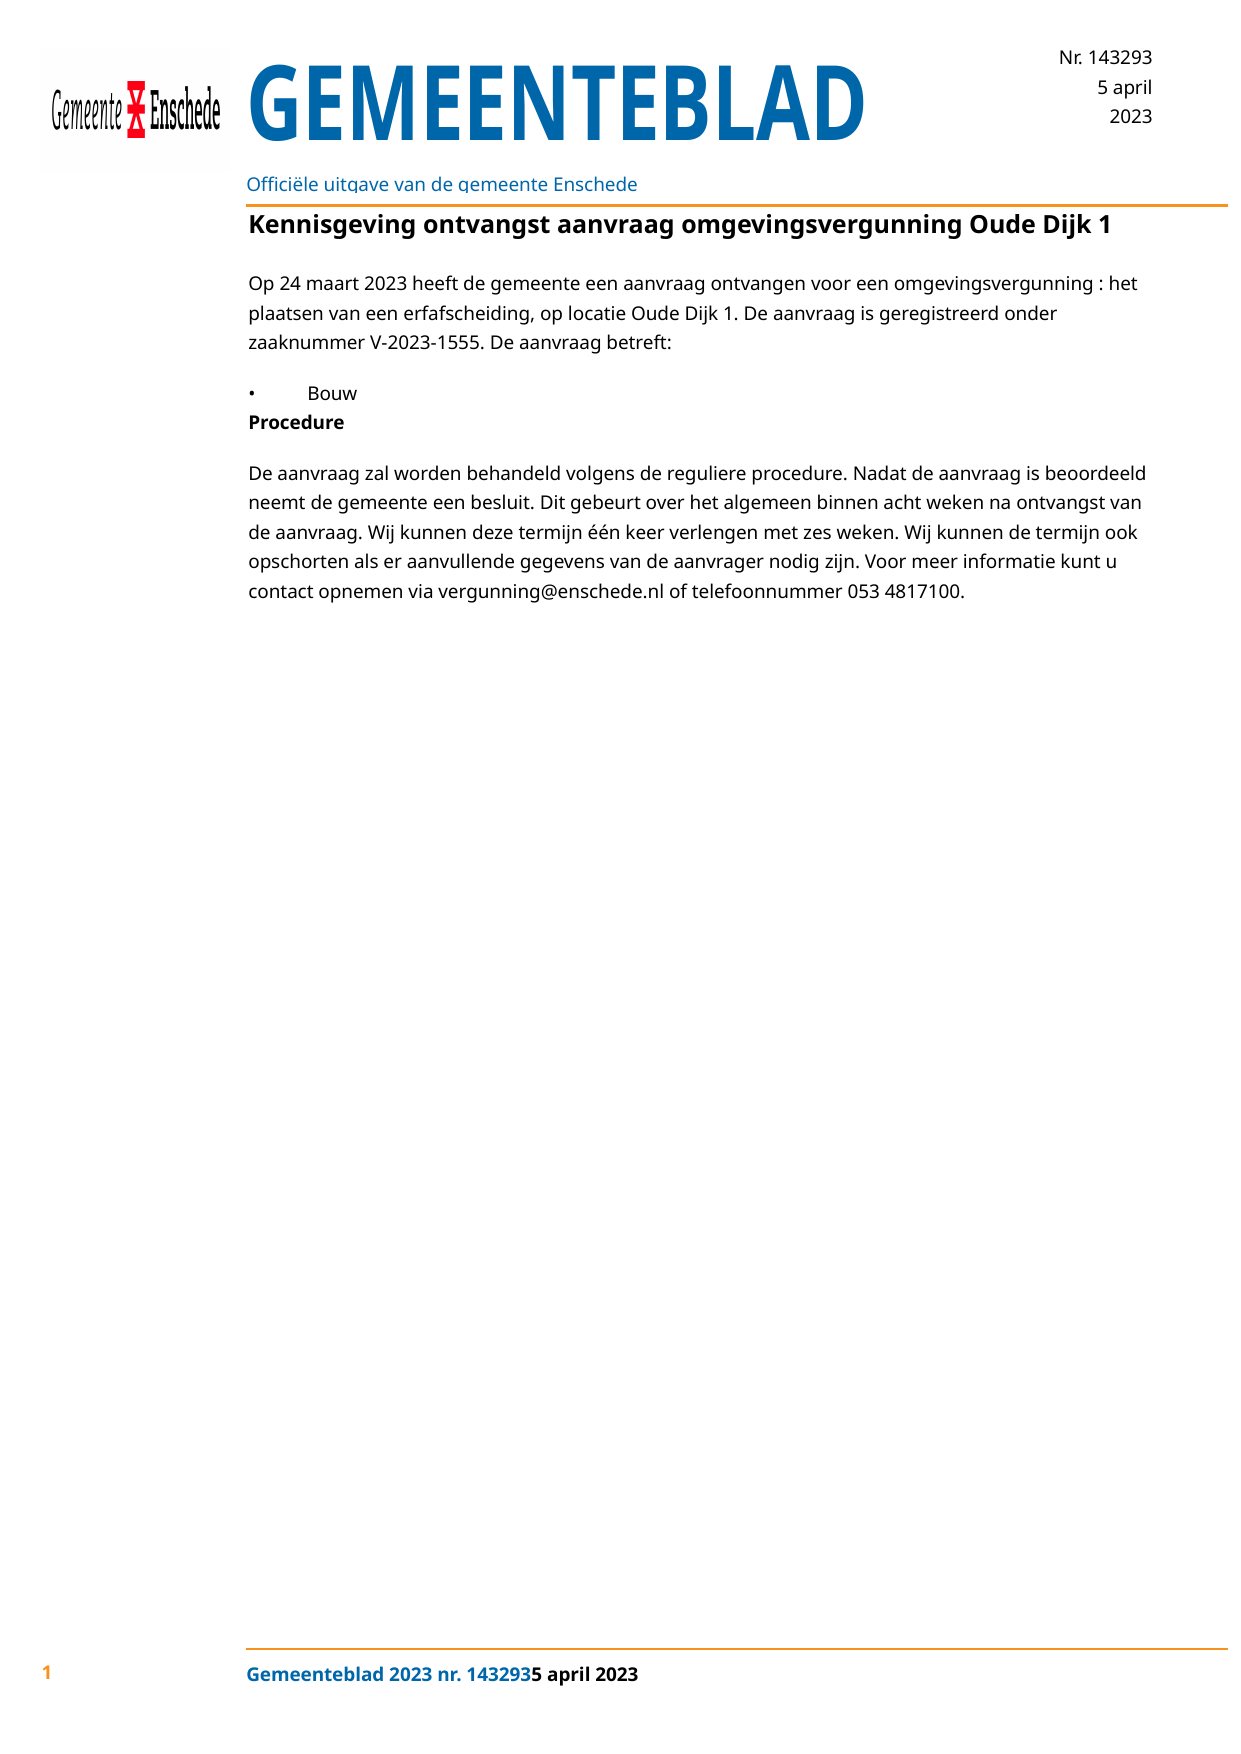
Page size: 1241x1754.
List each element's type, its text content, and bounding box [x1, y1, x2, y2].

picture [41, 47, 231, 172]
text Op 24 maart 2023 heeft de gemeente een aanvraag ontvangen voor een omgevingsvergunning : het plaatsen van een erfafscheiding, op locatie Oude Dijk 1. De aanvraag is geregistreerd onder zaaknummer V-2023-1555. De aanvraag betreft: [248, 270, 1152, 355]
list Bouw [248, 380, 1152, 406]
text De aanvraag zal worden behandeld volgens de reguliere procedure. Nadat de aanvraag is beoordeeld neemt de gemeente een besluit. Dit gebeurt over het algemeen binnen acht weken na ontvangst van de aanvraag. Wij kunnen deze termijn één keer verlengen met zes weken. Wij kunnen de termijn ook opschorten als er aanvullende gegevens van de aanvrager nodig zijn. Voor meer informatie kunt u contact opnemen via vergunning@enschede.nl of telefoonnummer 053 4817100. [248, 460, 1152, 604]
text Kennisgeving ontvangst aanvraag omgevingsvergunning Oude Dijk 1 [248, 207, 1152, 241]
text Procedure [248, 409, 1152, 435]
